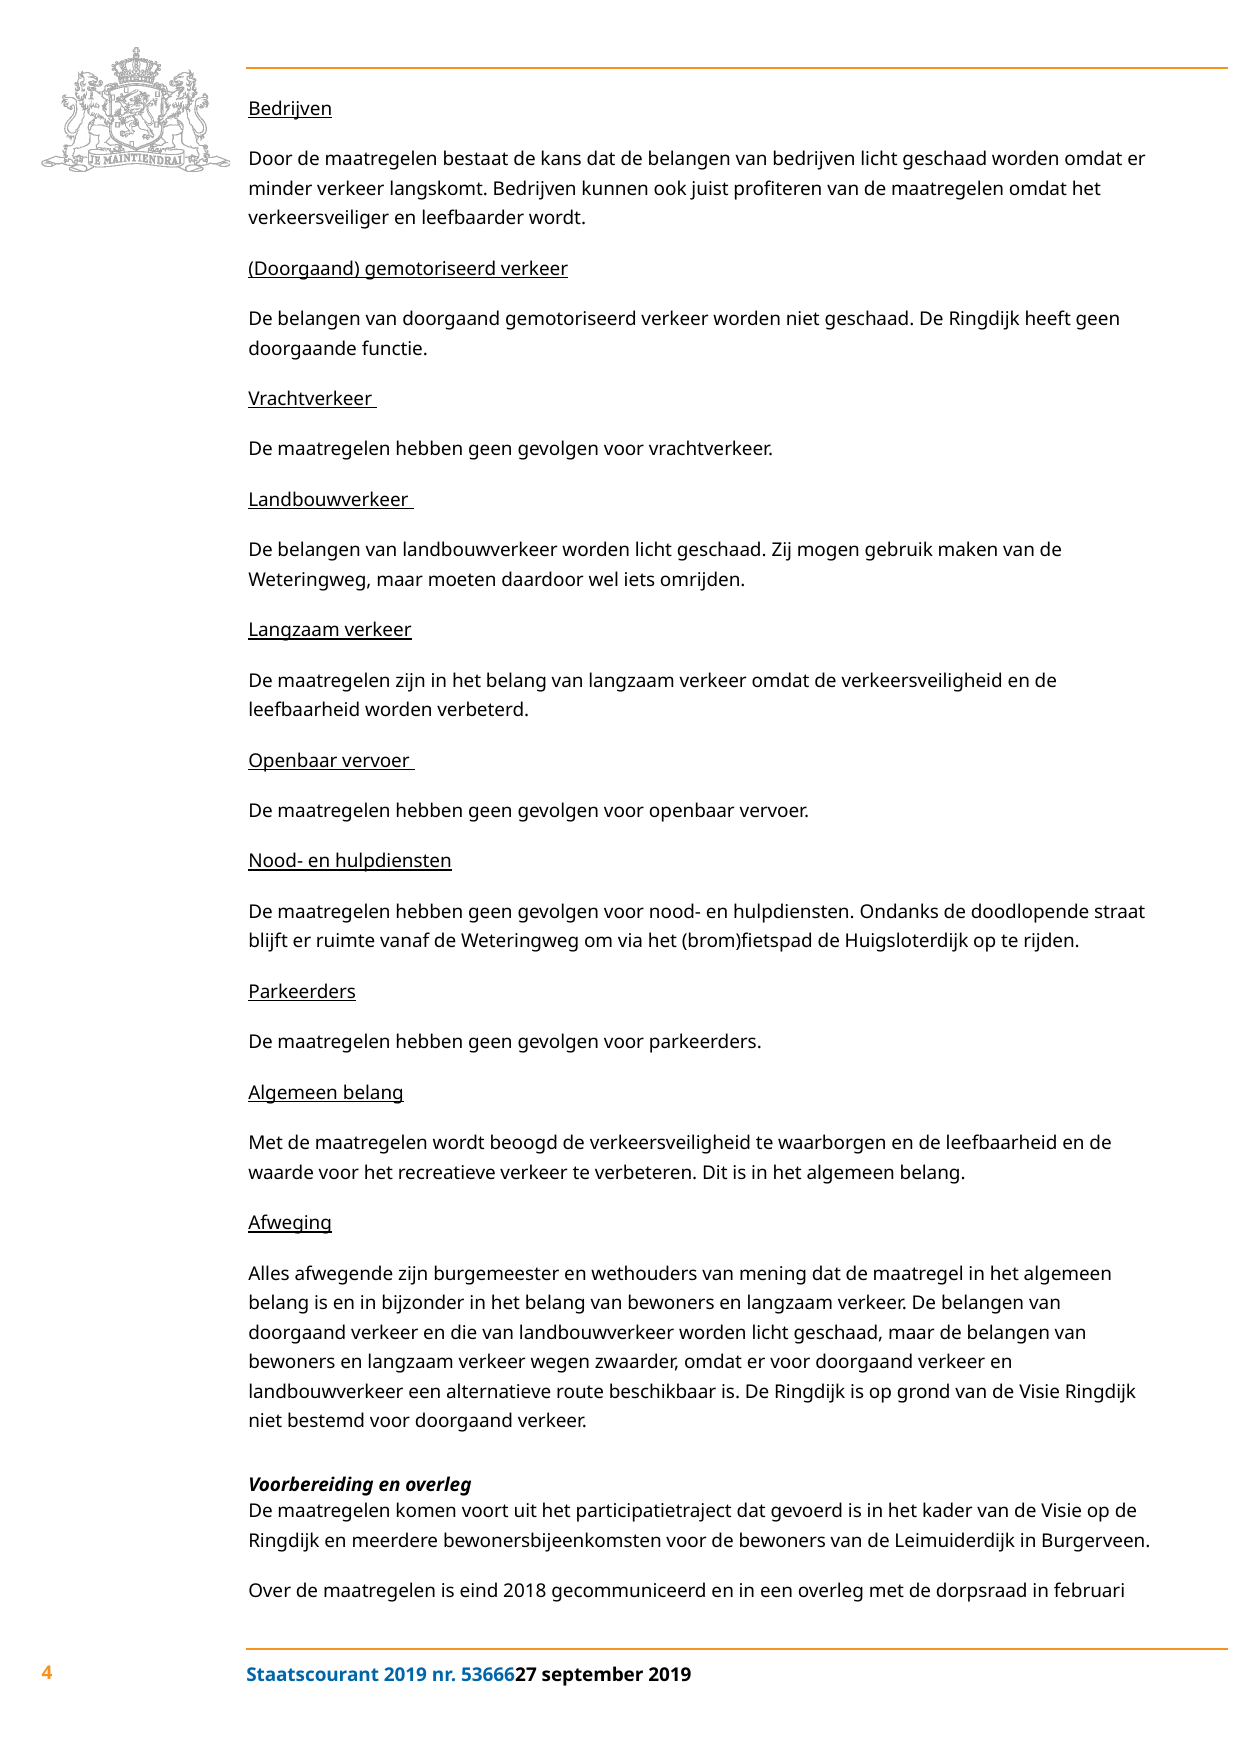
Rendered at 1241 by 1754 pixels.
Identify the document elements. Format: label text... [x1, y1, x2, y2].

text De maatregelen zijn in het belang van langzaam verkeer omdat de verkeersveiligheid en de leefbaarheid worden verbeterd. [248, 667, 1152, 722]
text Met de maatregelen wordt beoogd de verkeersveiligheid te waarborgen en de leefbaarheid en de waarde voor het recreatieve verkeer te verbeteren. Dit is in het algemeen belang. [248, 1129, 1152, 1185]
text Nood- en hulpdiensten [248, 848, 1152, 873]
text Alles afwegende zijn burgemeester en wethouders van mening dat de maatregel in het algemeen belang is en in bijzonder in het belang van bewoners en langzaam verkeer. De belangen van doorgaand verkeer en die van landbouwverkeer worden licht geschaad, maar de belangen van bewoners en langzaam verkeer wegen zwaarder, omdat er voor doorgaand verkeer en landbouwverkeer een alternatieve route beschikbaar is. De Ringdijk is op grond van de Visie Ringdijk niet bestemd voor doorgaand verkeer. [248, 1260, 1152, 1433]
text Afweging [248, 1209, 1152, 1235]
text Vrachtverkeer [248, 385, 1152, 411]
text De maatregelen hebben geen gevolgen voor parkeerders. [248, 1028, 1152, 1054]
text Algemeen belang [248, 1079, 1152, 1105]
text De belangen van doorgaand gemotoriseerd verkeer worden niet geschaad. De Ringdijk heeft geen doorgaande functie. [248, 305, 1152, 361]
text Openbaar vervoer [248, 747, 1152, 773]
text De maatregelen hebben geen gevolgen voor nood- en hulpdiensten. Ondanks de doodlopende straat blijft er ruimte vanaf de Weteringweg om via het (brom)fietspad de Huigsloterdijk op te rijden. [248, 898, 1152, 953]
text De maatregelen komen voort uit het participatietraject dat gevoerd is in het kader van de Visie op de Ringdijk en meerdere bewonersbijeenkomsten voor de bewoners van de Leimuiderdijk in Burgerveen. [248, 1497, 1152, 1553]
text Over de maatregelen is eind 2018 gecommuniceerd en in een overleg met de dorpsraad in februari [248, 1577, 1152, 1603]
text De maatregelen hebben geen gevolgen voor vrachtverkeer. [248, 436, 1152, 461]
text De belangen van landbouwverkeer worden licht geschaad. Zij mogen gebruik maken van de Weteringweg, maar moeten daardoor wel iets omrijden. [248, 536, 1152, 592]
text Door de maatregelen bestaat de kans dat de belangen van bedrijven licht geschaad worden omdat er minder verkeer langskomt. Bedrijven kunnen ook juist profiteren van de maatregelen omdat het verkeersveiliger en leefbaarder wordt. [248, 145, 1152, 230]
text Bedrijven [248, 95, 1152, 121]
text De maatregelen hebben geen gevolgen voor openbaar vervoer. [248, 797, 1152, 823]
text Parkeerders [248, 978, 1152, 1004]
picture [41, 47, 231, 172]
text Landbouwverkeer [248, 486, 1152, 512]
text Langzaam verkeer [248, 616, 1152, 642]
text (Doorgaand) gemotoriseerd verkeer [248, 255, 1152, 281]
text Voorbereiding en overleg [248, 1472, 1152, 1497]
